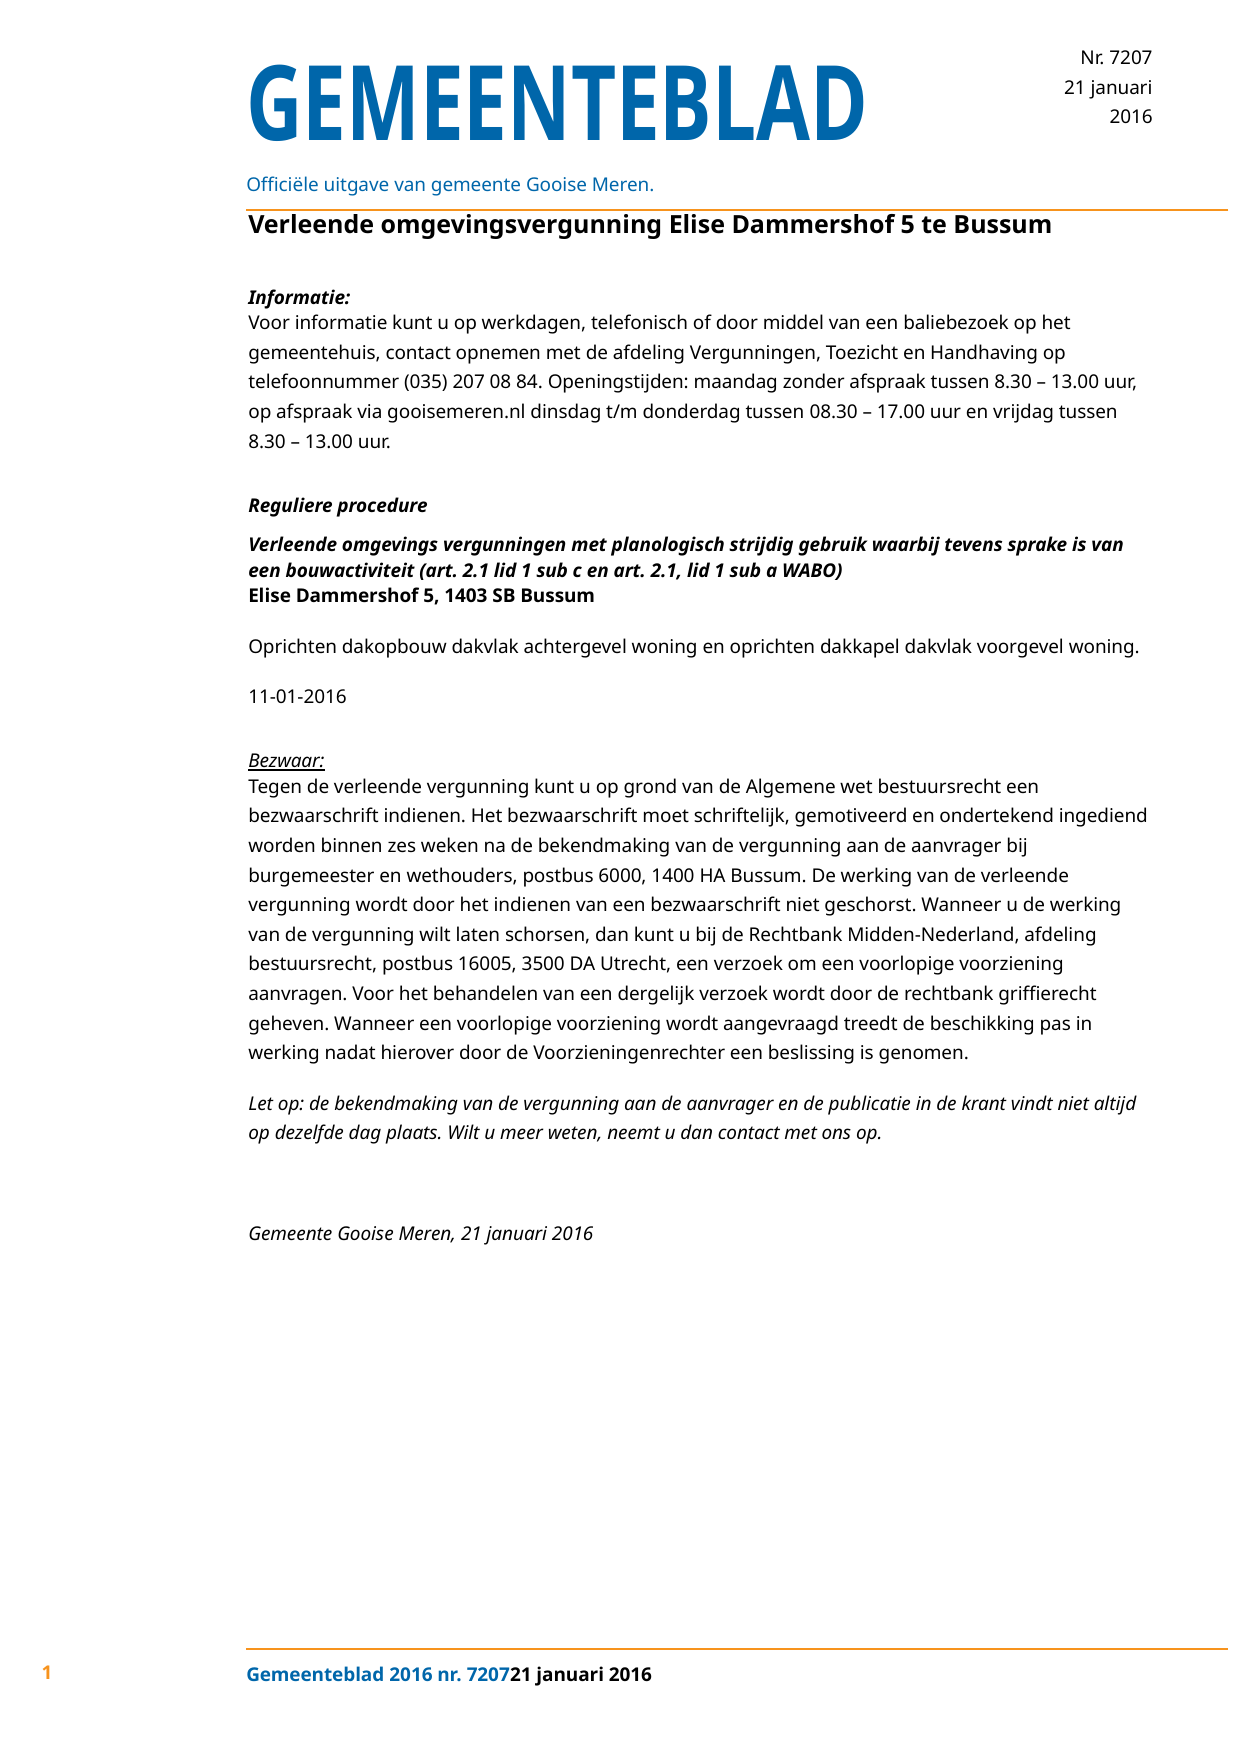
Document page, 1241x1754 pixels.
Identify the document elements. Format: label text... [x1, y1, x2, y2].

text Oprichten dakopbouw dakvlak achtergevel woning en oprichten dakkapel dakvlak voorgevel woning. [248, 633, 1152, 659]
text 11-01-2016 [248, 683, 1152, 709]
text Voor informatie kunt u op werkdagen, telefonisch of door middel van een baliebezoek op het gemeentehuis, contact opnemen met de afdeling Vergunningen, Toezicht en Handhaving op telefoonnummer (035) 207 08 84. Openingstijden: maandag zonder afspraak tussen 8.30 – 13.00 uur, op afspraak via gooisemeren.nl dinsdag t/m donderdag tussen 08.30 – 17.00 uur en vrijdag tussen 8.30 – 13.00 uur. [248, 309, 1152, 454]
picture [41, 47, 231, 172]
text Verleende omgevingsvergunning Elise Dammershof 5 te Bussum [248, 211, 1152, 241]
text Let op: de bekendmaking van de vergunning aan de aanvrager en de publicatie in de krant vindt niet altijd op dezelfde dag plaats. Wilt u meer weten, neemt u dan contact met ons op. [248, 1090, 1152, 1145]
text Tegen de verleende vergunning kunt u op grond van de Algemene wet bestuursrecht een bezwaarschrift indienen. Het bezwaarschrift moet schriftelijk, gemotiveerd en ondertekend ingediend worden binnen zes weken na de bekendmaking van de vergunning aan de aanvrager bij burgemeester en wethouders, postbus 6000, 1400 HA Bussum. De werking van de verleende vergunning wordt door het indienen van een bezwaarschrift niet geschorst. Wanneer u de werking van de vergunning wilt laten schorsen, dan kunt u bij de Rechtbank Midden-Nederland, afdeling bestuursrecht, postbus 16005, 3500 DA Utrecht, een verzoek om een voorlopige voorziening aanvragen. Voor het behandelen van een dergelijk verzoek wordt door de rechtbank griffierecht geheven. Wanneer een voorlopige voorziening wordt aangevraagd treedt de beschikking pas in werking nadat hierover door de Voorzieningenrechter een beslissing is genomen. [248, 773, 1152, 1065]
text Reguliere procedure [248, 492, 1152, 518]
text Informatie: [248, 284, 1152, 309]
text Verleende omgevings vergunningen met planologisch strijdig gebruik waarbij tevens sprake is van een bouwactiviteit (art. 2.1 lid 1 sub c en art. 2.1, lid 1 sub a WABO) [248, 531, 1152, 583]
text Bezwaar: [248, 747, 1152, 773]
text Elise Dammershof 5, 1403 SB Bussum [248, 583, 1152, 608]
text Gemeente Gooise Meren, 21 januari 2016 [248, 1220, 1152, 1246]
